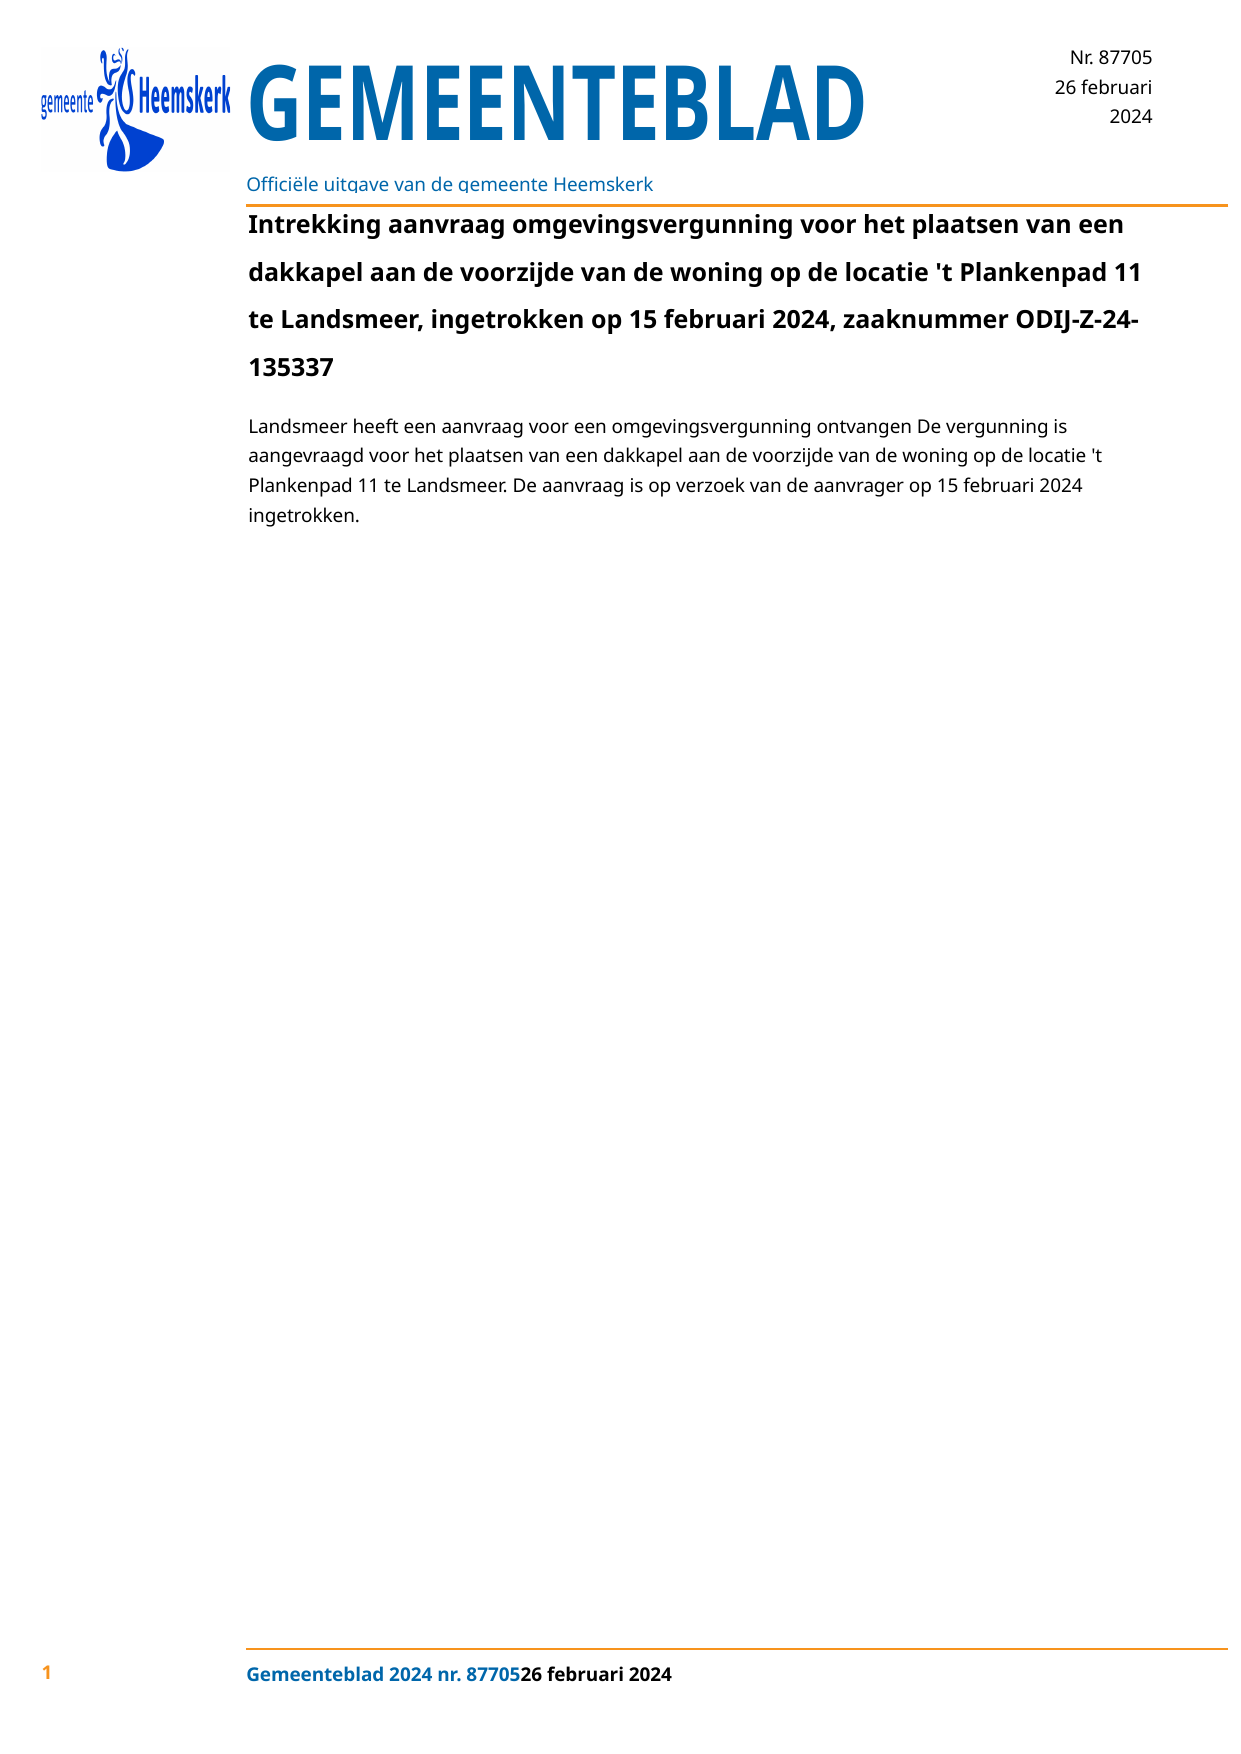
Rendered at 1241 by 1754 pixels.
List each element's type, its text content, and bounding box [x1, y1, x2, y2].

text Intrekking aanvraag omgevingsvergunning voor het plaatsen van een dakkapel aan de voorzijde van de woning op de locatie 't Plankenpad 11 te Landsmeer, ingetrokken op 15 februari 2024, zaaknummer ODIJ-Z-24-135337 [248, 207, 1152, 384]
picture [41, 47, 231, 172]
text Landsmeer heeft een aanvraag voor een omgevingsvergunning ontvangen De vergunning is aangevraagd voor het plaatsen van een dakkapel aan de voorzijde van de woning op de locatie 't Plankenpad 11 te Landsmeer. De aanvraag is op verzoek van de aanvrager op 15 februari 2024 ingetrokken. [248, 413, 1152, 528]
